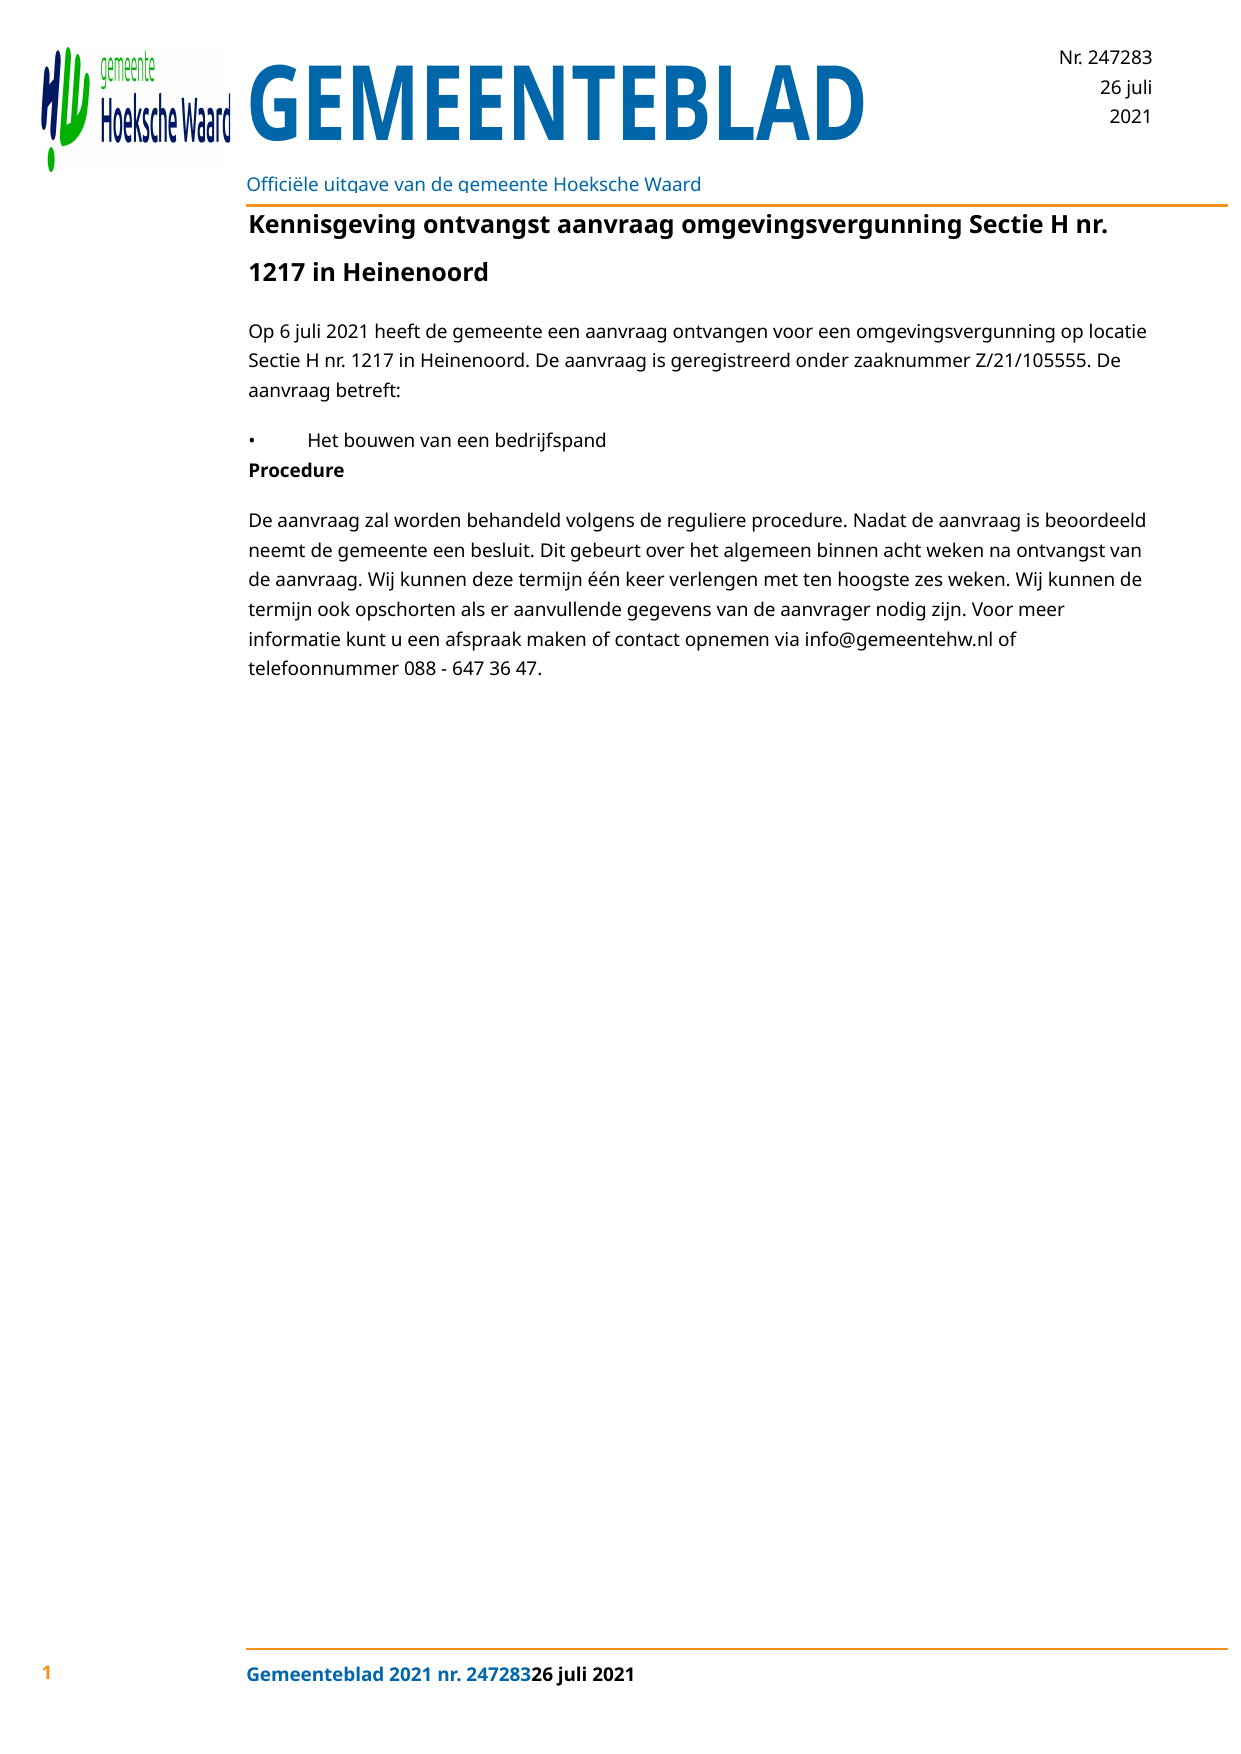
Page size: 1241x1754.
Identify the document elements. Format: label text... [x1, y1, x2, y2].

picture [41, 47, 231, 172]
list Het bouwen van een bedrijfspand [248, 427, 1152, 453]
text De aanvraag zal worden behandeld volgens de reguliere procedure. Nadat de aanvraag is beoordeeld neemt de gemeente een besluit. Dit gebeurt over het algemeen binnen acht weken na ontvangst van de aanvraag. Wij kunnen deze termijn één keer verlengen met ten hoogste zes weken. Wij kunnen de termijn ook opschorten als er aanvullende gegevens van de aanvrager nodig zijn. Voor meer informatie kunt u een afspraak maken of contact opnemen via info@gemeentehw.nl of telefoonnummer 088 - 647 36 47. [248, 507, 1152, 681]
text Procedure [248, 457, 1152, 483]
text Kennisgeving ontvangst aanvraag omgevingsvergunning Sectie H nr. 1217 in Heinenoord [248, 207, 1152, 288]
text Op 6 juli 2021 heeft de gemeente een aanvraag ontvangen voor een omgevingsvergunning op locatie Sectie H nr. 1217 in Heinenoord. De aanvraag is geregistreerd onder zaaknummer Z/21/105555. De aanvraag betreft: [248, 318, 1152, 403]
